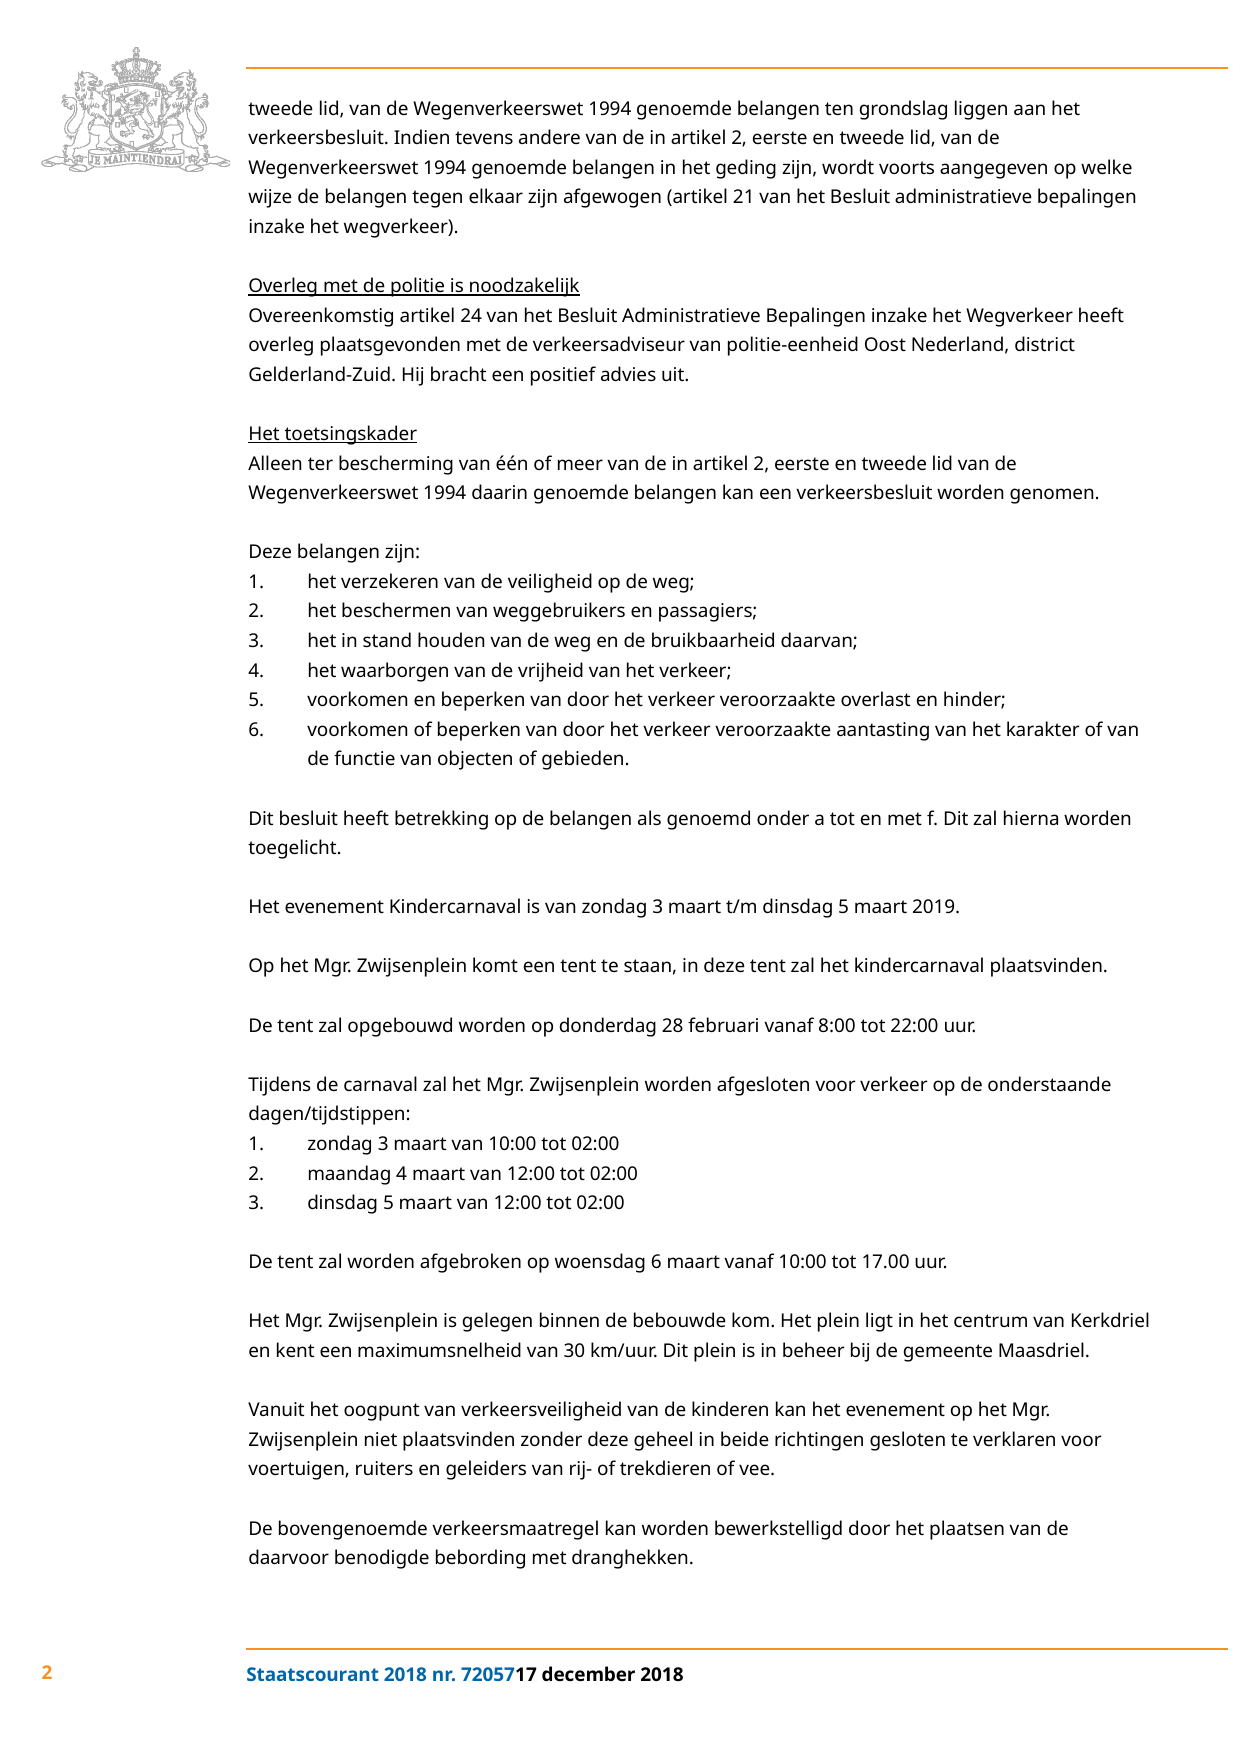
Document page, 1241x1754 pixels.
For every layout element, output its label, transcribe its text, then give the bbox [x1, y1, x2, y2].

list voorkomen of beperken van door het verkeer veroorzaakte aantasting van het karakter of van de functie van objecten of gebieden. [248, 716, 1152, 771]
text Alleen ter bescherming van één of meer van de in artikel 2, eerste en tweede lid van de Wegenverkeerswet 1994 daarin genoemde belangen kan een verkeersbesluit worden genomen. [248, 450, 1152, 505]
list het waarborgen van de vrijheid van het verkeer; [248, 657, 1152, 683]
list het verzekeren van de veiligheid op de weg; [248, 568, 1152, 594]
list dinsdag 5 maart van 12:00 tot 02:00 [248, 1189, 1152, 1215]
text De tent zal worden afgebroken op woensdag 6 maart vanaf 10:00 tot 17.00 uur. [248, 1248, 1152, 1274]
list het in stand houden van de weg en de bruikbaarheid daarvan; [248, 627, 1152, 653]
list zondag 3 maart van 10:00 tot 02:00 [248, 1130, 1152, 1156]
list voorkomen en beperken van door het verkeer veroorzaakte overlast en hinder; [248, 686, 1152, 712]
text Het toetsingskader [248, 420, 1152, 446]
text De tent zal opgebouwd worden op donderdag 28 februari vanaf 8:00 tot 22:00 uur. [248, 1012, 1152, 1038]
list het beschermen van weggebruikers en passagiers; [248, 598, 1152, 623]
text tweede lid, van de Wegenverkeerswet 1994 genoemde belangen ten grondslag liggen aan het verkeersbesluit. Indien tevens andere van de in artikel 2, eerste en tweede lid, van de Wegenverkeerswet 1994 genoemde belangen in het geding zijn, wordt voorts aangegeven op welke wijze de belangen tegen elkaar zijn afgewogen (artikel 21 van het Besluit administratieve bepalingen inzake het wegverkeer). [248, 95, 1152, 239]
text Dit besluit heeft betrekking op de belangen als genoemd onder a tot en met f. Dit zal hierna worden toegelicht. [248, 805, 1152, 860]
list maandag 4 maart van 12:00 tot 02:00 [248, 1160, 1152, 1186]
text Overleg met de politie is noodzakelijk [248, 272, 1152, 298]
picture [41, 47, 231, 172]
text De bovengenoemde verkeersmaatregel kan worden bewerkstelligd door het plaatsen van de daarvoor benodigde bebording met dranghekken. [248, 1515, 1152, 1570]
text Het Mgr. Zwijsenplein is gelegen binnen de bebouwde kom. Het plein ligt in het centrum van Kerkdriel en kent een maximumsnelheid van 30 km/uur. Dit plein is in beheer bij de gemeente Maasdriel. [248, 1308, 1152, 1363]
text Op het Mgr. Zwijsenplein komt een tent te staan, in deze tent zal het kindercarnaval plaatsvinden. [248, 953, 1152, 978]
text Overeenkomstig artikel 24 van het Besluit Administratieve Bepalingen inzake het Wegverkeer heeft overleg plaatsgevonden met de verkeersadviseur van politie-eenheid Oost Nederland, district Gelderland-Zuid. Hij bracht een positief advies uit. [248, 302, 1152, 387]
text Het evenement Kindercarnaval is van zondag 3 maart t/m dinsdag 5 maart 2019. [248, 893, 1152, 919]
text Deze belangen zijn: [248, 538, 1152, 564]
text Tijdens de carnaval zal het Mgr. Zwijsenplein worden afgesloten voor verkeer op de onderstaande dagen/tijdstippen: [248, 1071, 1152, 1126]
text Vanuit het oogpunt van verkeersveiligheid van de kinderen kan het evenement op het Mgr. Zwijsenplein niet plaatsvinden zonder deze geheel in beide richtingen gesloten te verklaren voor voertuigen, ruiters en geleiders van rij- of trekdieren of vee. [248, 1396, 1152, 1481]
